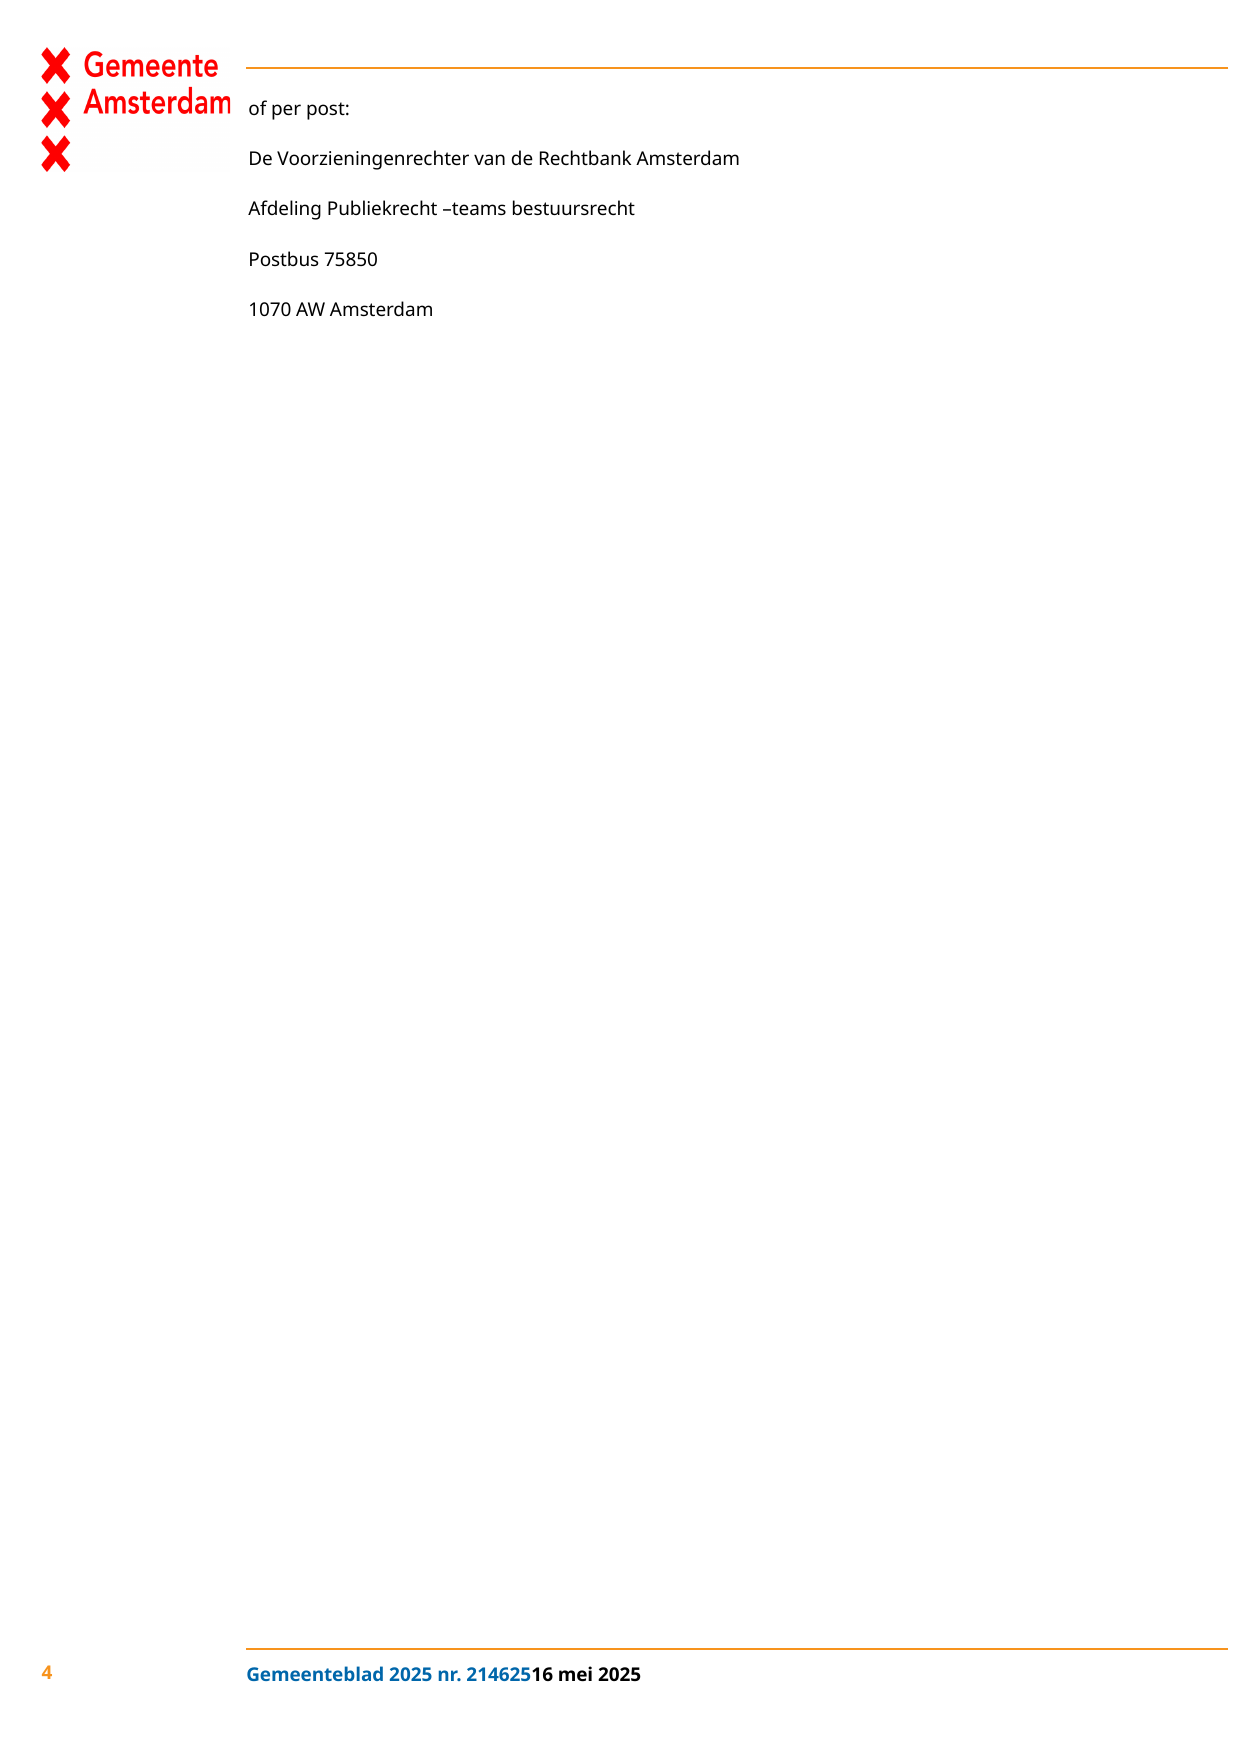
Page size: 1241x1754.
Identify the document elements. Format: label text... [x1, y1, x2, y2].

text 1070 AW Amsterdam [248, 296, 1152, 322]
text De Voorzieningenrechter van de Rechtbank Amsterdam [248, 145, 1152, 171]
text Afdeling Publiekrecht –teams bestuursrecht [248, 196, 1152, 221]
picture [41, 47, 231, 172]
text of per post: [248, 95, 1152, 121]
text Postbus 75850 [248, 246, 1152, 272]
